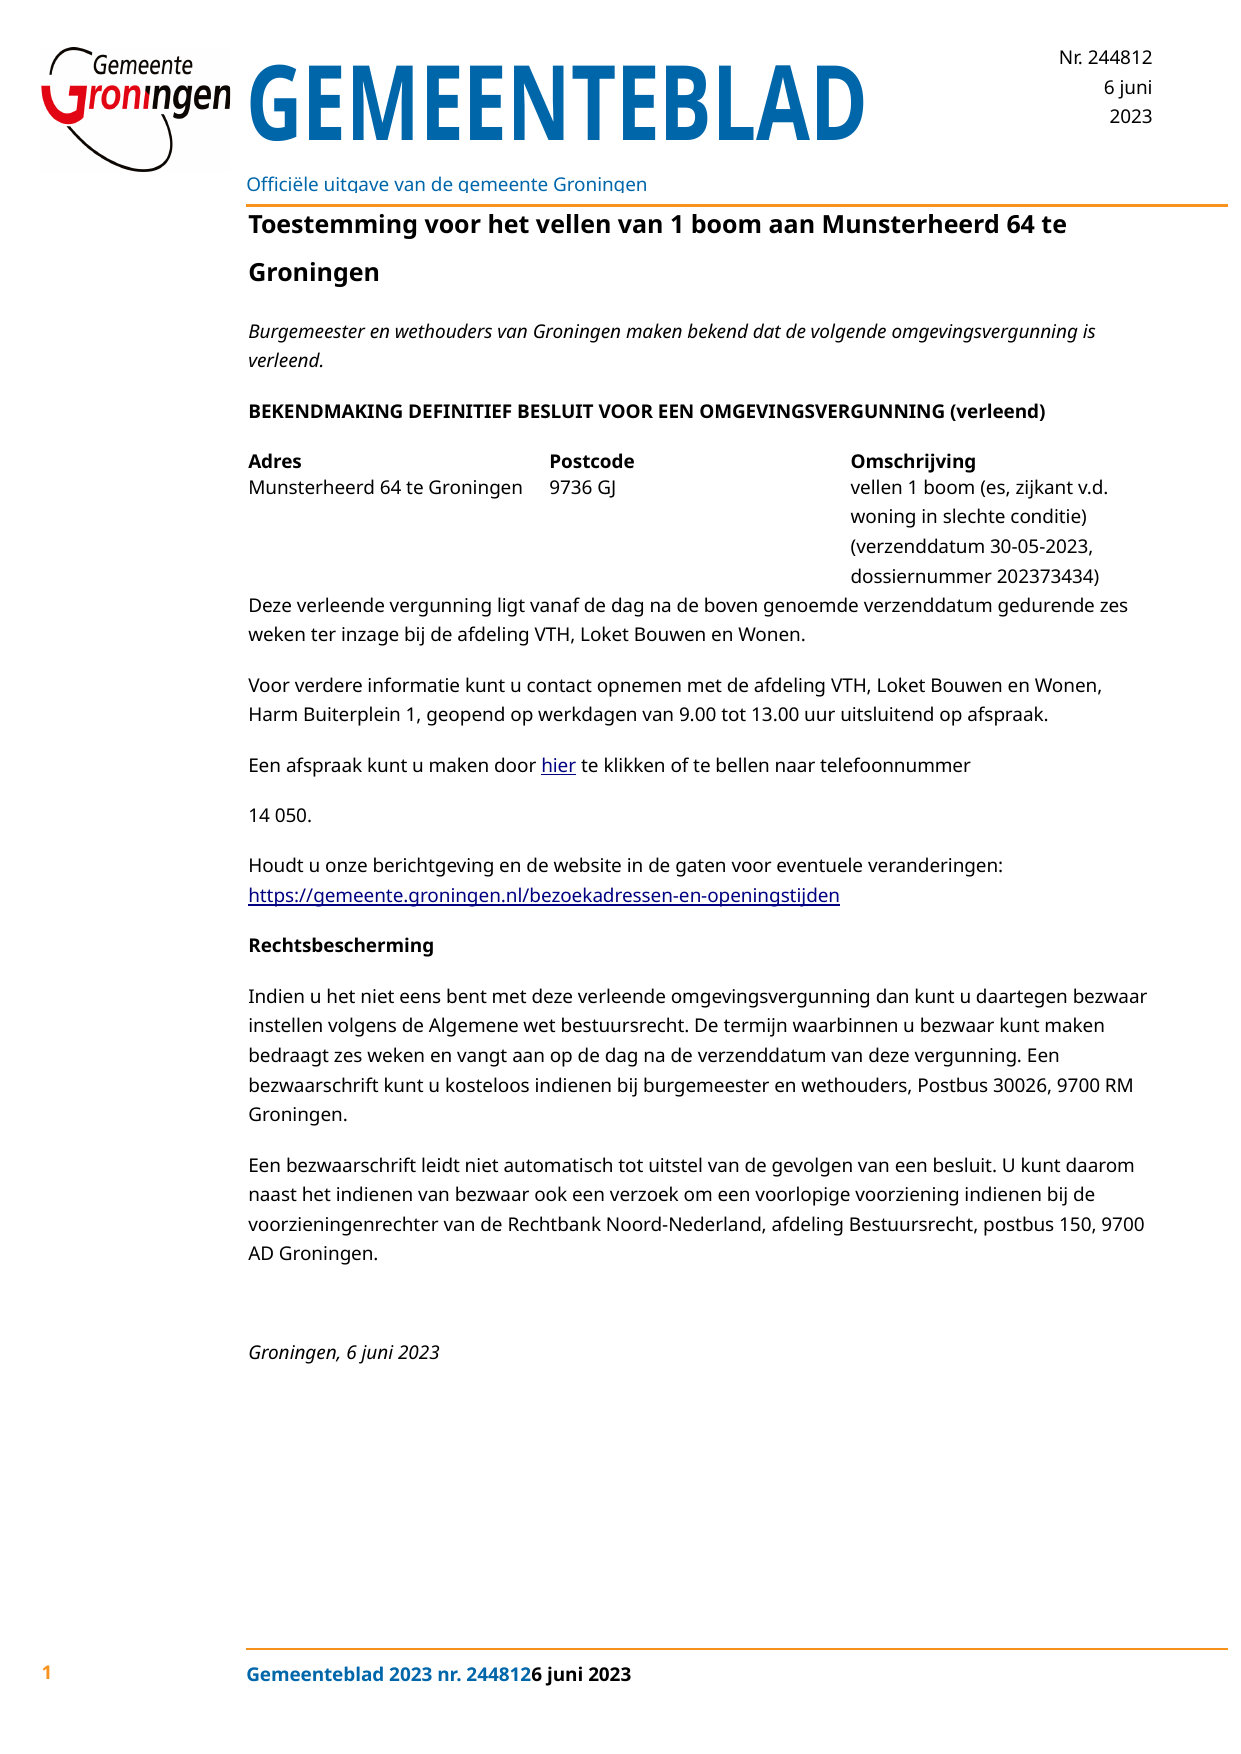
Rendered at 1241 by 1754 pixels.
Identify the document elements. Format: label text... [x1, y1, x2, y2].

table_cell Munsterheerd 64 te Groningen [248, 474, 549, 589]
text Burgemeester en wethouders van Groningen maken bekend dat de volgende omgevingsvergunning is verleend. [248, 318, 1152, 373]
text 14 050. [248, 802, 1152, 828]
table_header Omschrijving [850, 449, 1152, 474]
table_cell vellen 1 boom (es, zijkant v.d. woning in slechte conditie) (verzenddatum 30-05-2023, dossiernummer 202373434) [850, 474, 1152, 589]
table_cell 9736 GJ [549, 474, 850, 589]
table_header Postcode [549, 449, 850, 474]
text Groningen, 6 juni 2023 [248, 1339, 1152, 1364]
text Een bezwaarschrift leidt niet automatisch tot uitstel van de gevolgen van een besluit. U kunt daarom naast het indienen van bezwaar ook een verzoek om een voorlopige voorziening indienen bij de voorzieningenrechter van de Rechtbank Noord-Nederland, afdeling Bestuursrecht, postbus 150, 9700 AD Groningen. [248, 1152, 1152, 1266]
text Indien u het niet eens bent met deze verleende omgevingsvergunning dan kunt u daartegen bezwaar instellen volgens de Algemene wet bestuursrecht. De termijn waarbinnen u bezwaar kunt maken bedraagt zes weken en vangt aan op de dag na de verzenddatum van deze vergunning. Een bezwaarschrift kunt u kosteloos indienen bij burgemeester en wethouders, Postbus 30026, 9700 RM Groningen. [248, 983, 1152, 1127]
text Voor verdere informatie kunt u contact opnemen met de afdeling VTH, Loket Bouwen en Wonen, Harm Buiterplein 1, geopend op werkdagen van 9.00 tot 13.00 uur uitsluitend op afspraak. [248, 672, 1152, 727]
text Deze verleende vergunning ligt vanaf de dag na de boven genoemde verzenddatum gedurende zes weken ter inzage bij de afdeling VTH, Loket Bouwen en Wonen. [248, 592, 1152, 647]
table_header Adres [248, 449, 549, 474]
text BEKENDMAKING DEFINITIEF BESLUIT VOOR EEN OMGEVINGSVERGUNNING (verleend) [248, 398, 1152, 424]
text Toestemming voor het vellen van 1 boom aan Munsterheerd 64 te Groningen [248, 207, 1152, 288]
text Een afspraak kunt u maken door hier te klikken of te bellen naar telefoonnummer [248, 752, 1152, 778]
text Houdt u onze berichtgeving en de website in de gaten voor eventuele veranderingen: https://gemeente.groningen.nl/bezoekadressen-en-openingstijden [248, 853, 1152, 908]
picture [41, 47, 231, 172]
text Rechtsbescherming [248, 933, 1152, 958]
